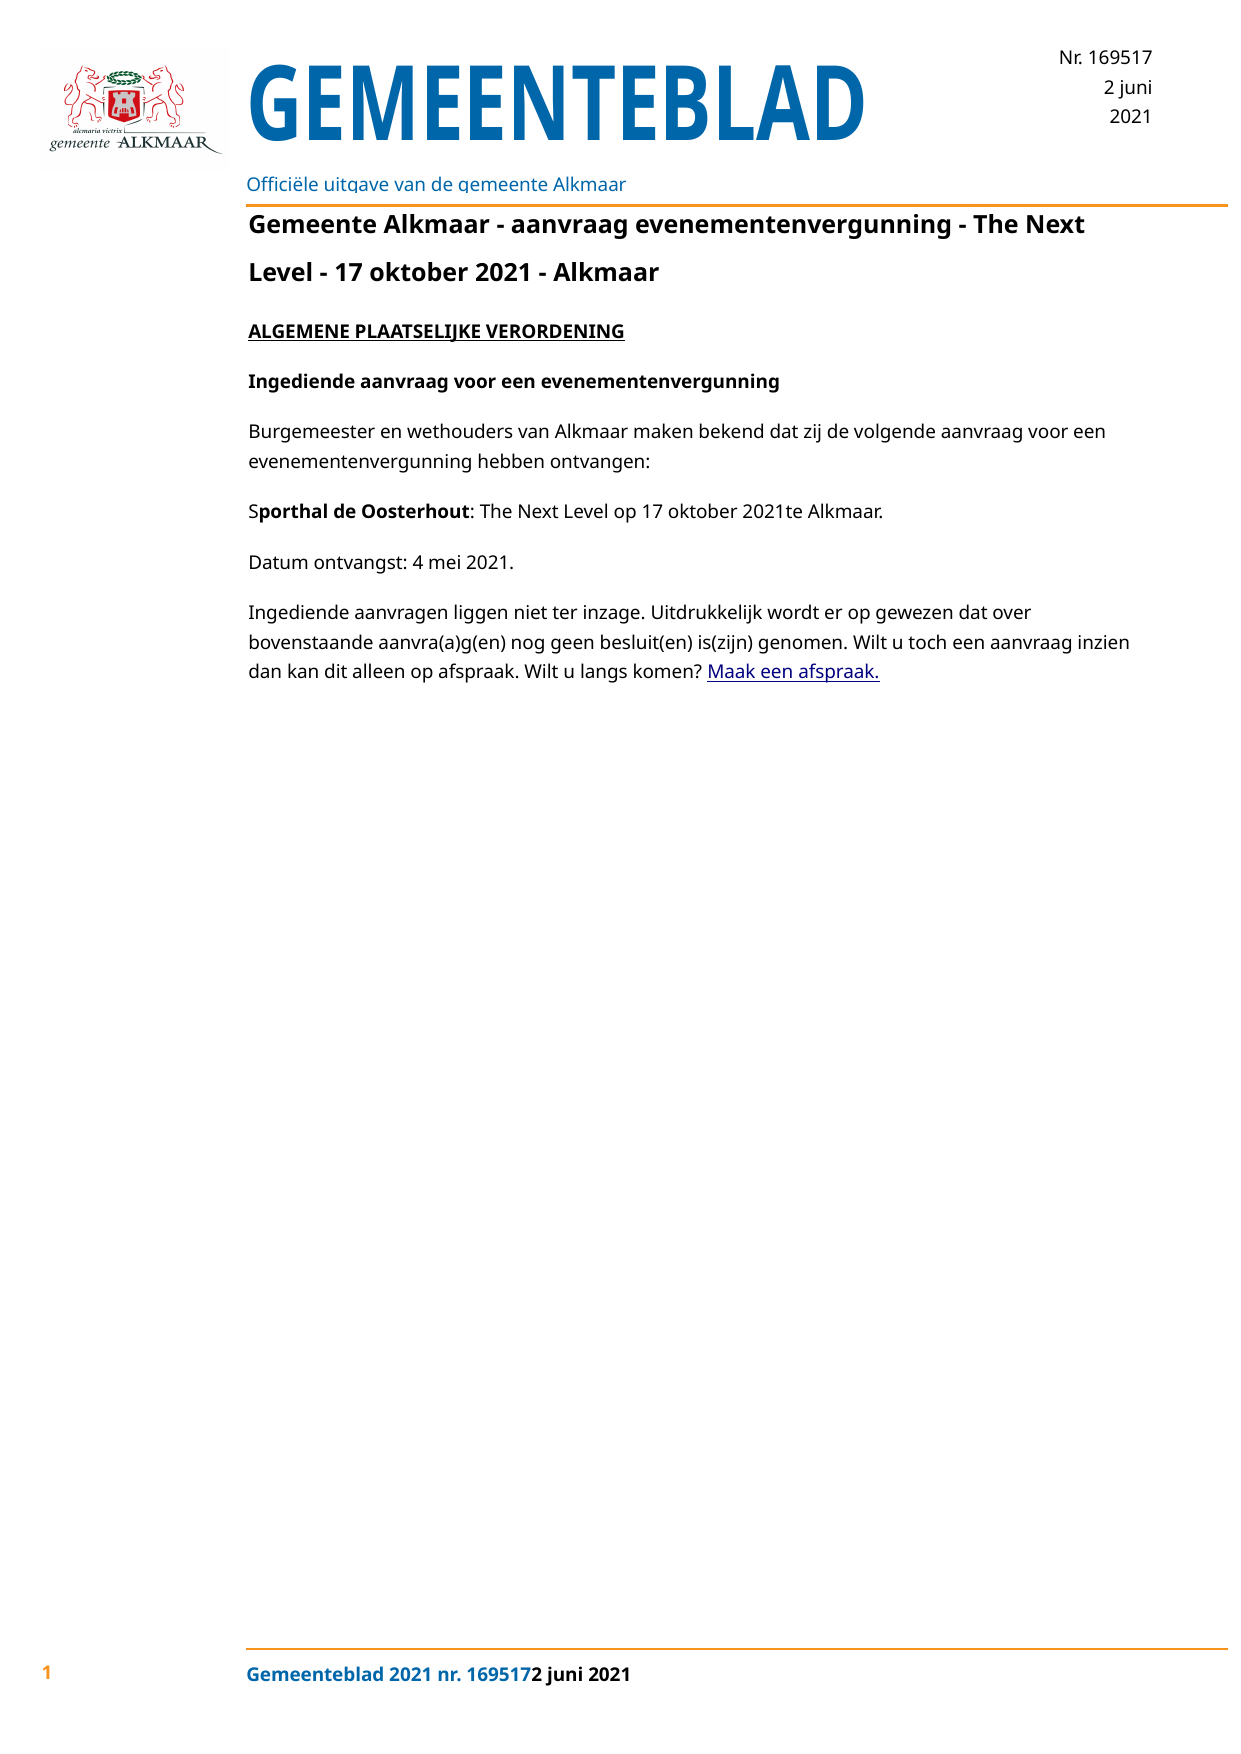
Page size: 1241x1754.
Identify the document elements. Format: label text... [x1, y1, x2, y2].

text Ingediende aanvragen liggen niet ter inzage. Uitdrukkelijk wordt er op gewezen dat over bovenstaande aanvra(a)g(en) nog geen besluit(en) is(zijn) genomen. Wilt u toch een aanvraag inzien dan kan dit alleen op afspraak. Wilt u langs komen? Maak een afspraak. [248, 599, 1152, 684]
picture [41, 47, 231, 172]
text Sporthal de Oosterhout: The Next Level op 17 oktober 2021te Alkmaar. [248, 499, 1152, 524]
text Gemeente Alkmaar - aanvraag evenementenvergunning - The Next Level - 17 oktober 2021 - Alkmaar [248, 207, 1152, 288]
text Burgemeester en wethouders van Alkmaar maken bekend dat zij de volgende aanvraag voor een evenementenvergunning hebben ontvangen: [248, 419, 1152, 474]
text ALGEMENE PLAATSELIJKE VERORDENING [248, 318, 1152, 344]
text Datum ontvangst: 4 mei 2021. [248, 549, 1152, 575]
text Ingediende aanvraag voor een evenementenvergunning [248, 368, 1152, 394]
